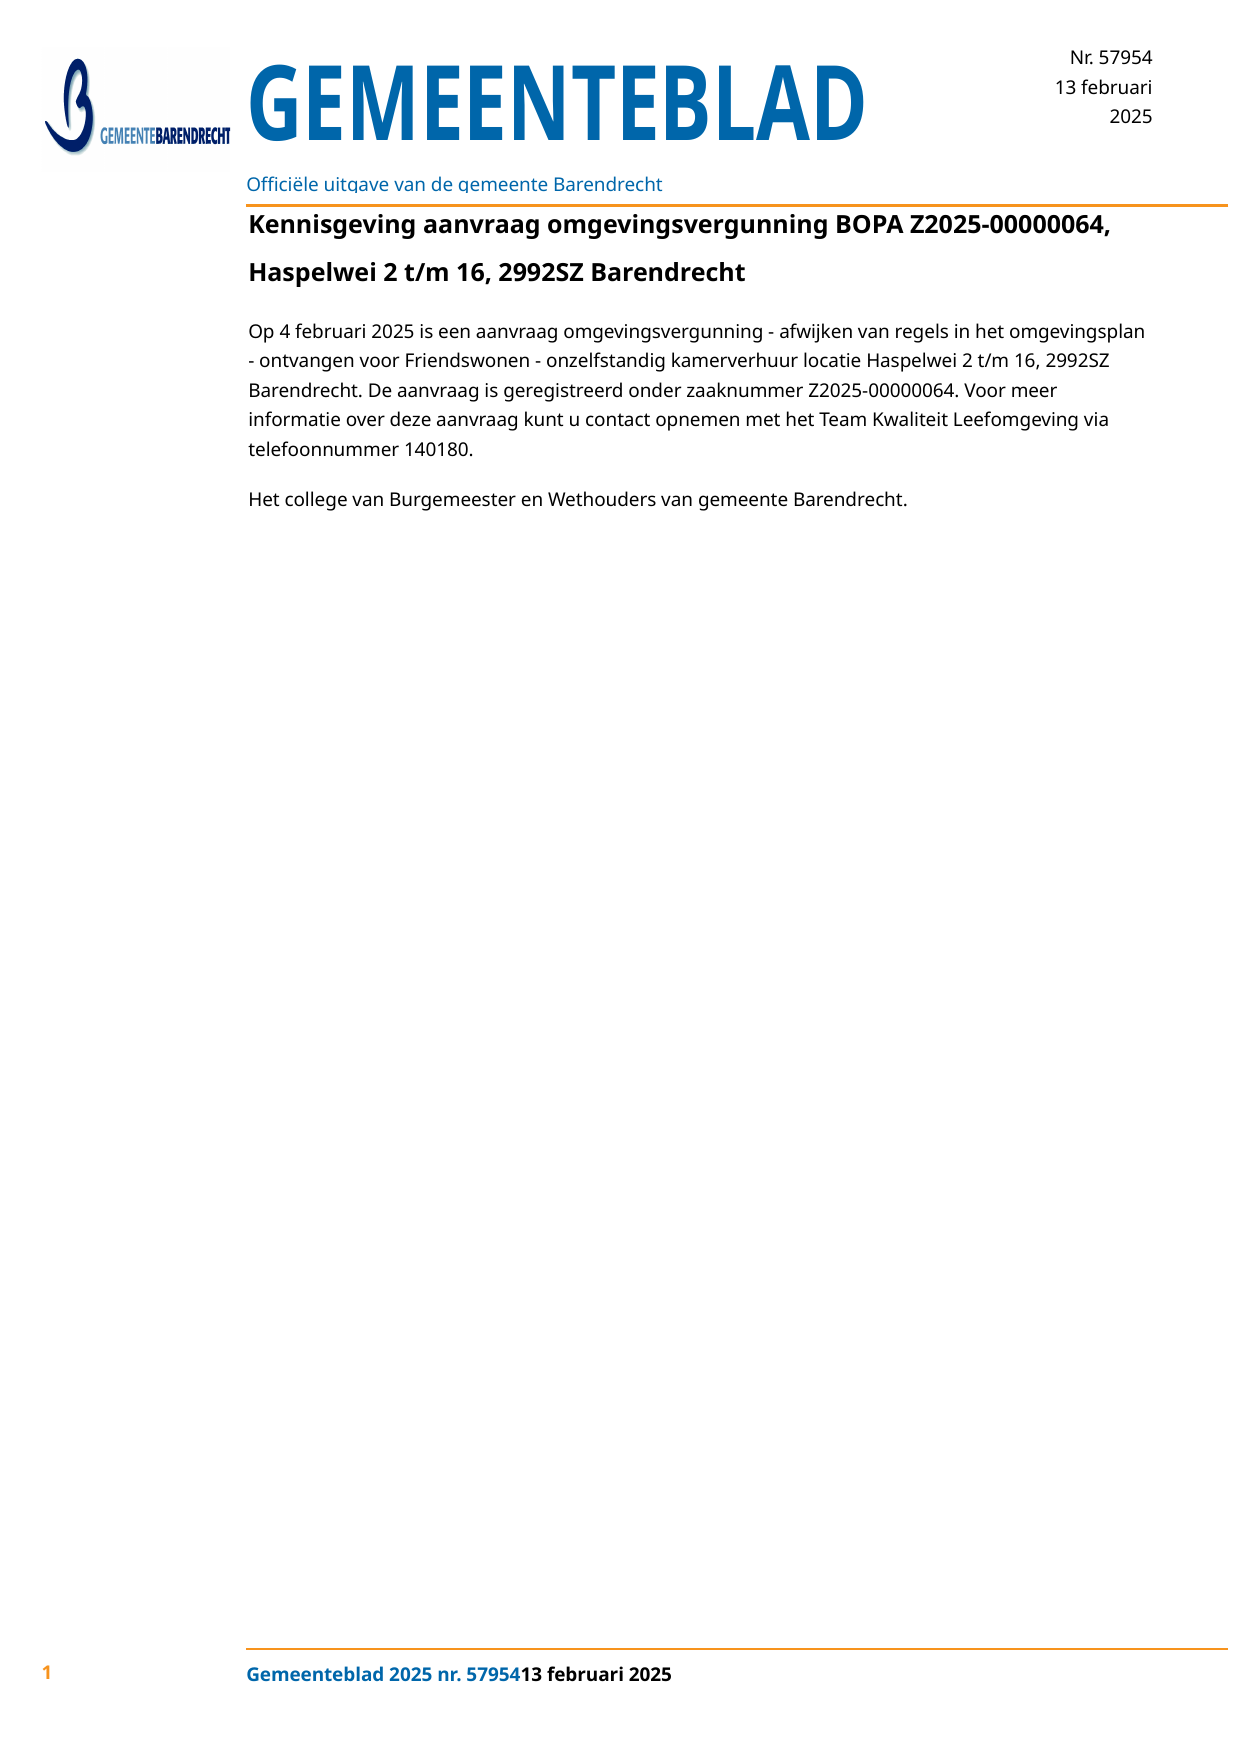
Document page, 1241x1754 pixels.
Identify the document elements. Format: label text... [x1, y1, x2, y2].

picture [41, 47, 231, 172]
text Het college van Burgemeester en Wethouders van gemeente Barendrecht. [248, 487, 1152, 512]
text Op 4 februari 2025 is een aanvraag omgevingsvergunning - afwijken van regels in het omgevingsplan - ontvangen voor Friendswonen - onzelfstandig kamerverhuur locatie Haspelwei 2 t/m 16, 2992SZ Barendrecht. De aanvraag is geregistreerd onder zaaknummer Z2025-00000064. Voor meer informatie over deze aanvraag kunt u contact opnemen met het Team Kwaliteit Leefomgeving via telefoonnummer 140180. [248, 318, 1152, 462]
text Kennisgeving aanvraag omgevingsvergunning BOPA Z2025-00000064, Haspelwei 2 t/m 16, 2992SZ Barendrecht [248, 207, 1152, 288]
